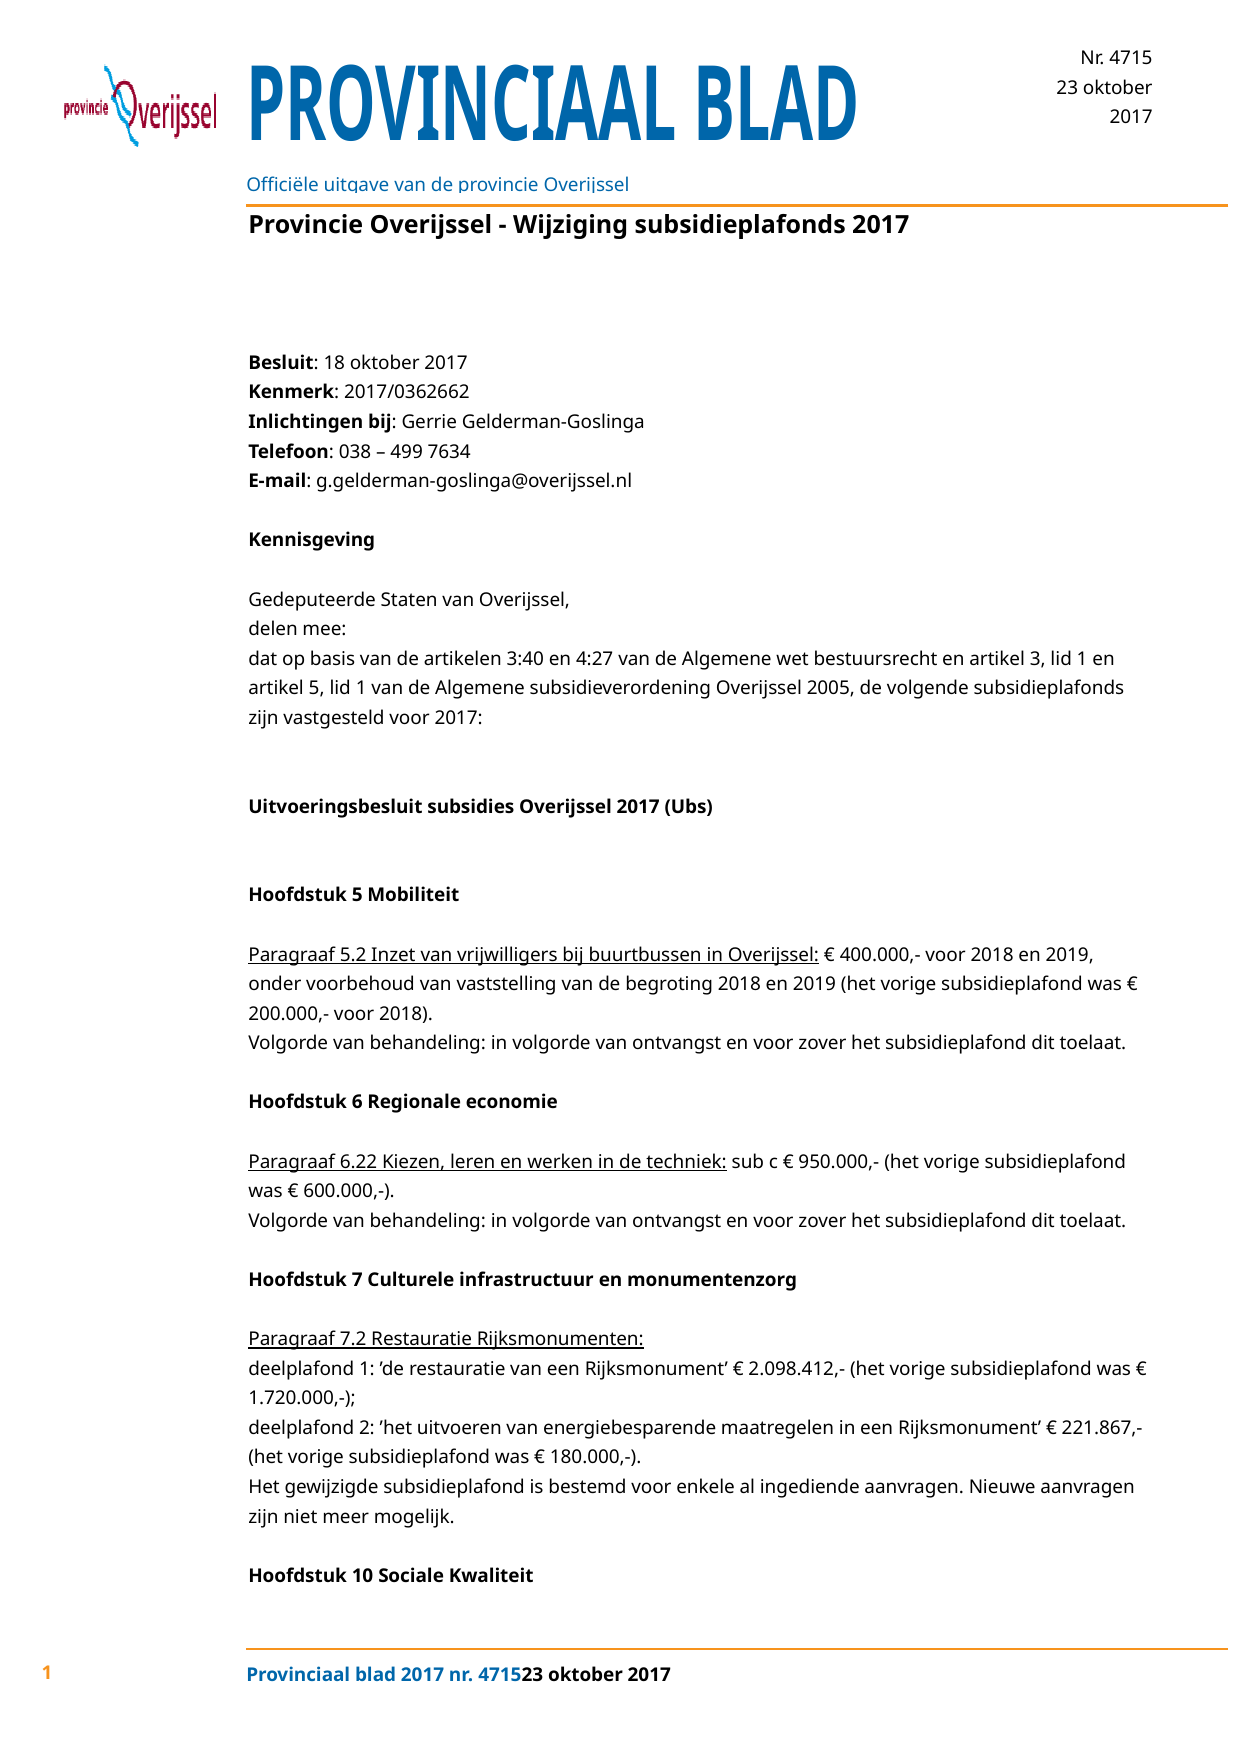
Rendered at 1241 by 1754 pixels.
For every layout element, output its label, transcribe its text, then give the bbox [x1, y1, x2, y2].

text deelplafond 2: ’het uitvoeren van energiebesparende maatregelen in een Rijksmonument’ € 221.867,- (het vorige subsidieplafond was € 180.000,-). [248, 1414, 1152, 1469]
text Gedeputeerde Staten van Overijssel, [248, 586, 1152, 612]
text E-mail: g.gelderman-goslinga@overijssel.nl [248, 467, 1152, 493]
text Inlichtingen bij: Gerrie Gelderman-Goslinga [248, 408, 1152, 434]
text Volgorde van behandeling: in volgorde van ontvangst en voor zover het subsidieplafond dit toelaat. [248, 1029, 1152, 1055]
text Paragraaf 6.22 Kiezen, leren en werken in de techniek: sub c € 950.000,- (het vorige subsidieplafond was € 600.000,-). [248, 1148, 1152, 1203]
text Uitvoeringsbesluit subsidies Overijssel 2017 (Ubs) [248, 793, 1152, 819]
text Hoofdstuk 10 Sociale Kwaliteit [248, 1562, 1152, 1588]
text Telefoon: 038 – 499 7634 [248, 438, 1152, 464]
text delen mee: [248, 615, 1152, 641]
text Kenmerk: 2017/0362662 [248, 379, 1152, 404]
text Besluit: 18 oktober 2017 [248, 349, 1152, 375]
text Kennisgeving [248, 527, 1152, 552]
text deelplafond 1: ’de restauratie van een Rijksmonument’ € 2.098.412,- (het vorige subsidieplafond was € 1.720.000,-); [248, 1355, 1152, 1410]
text Hoofdstuk 5 Mobiliteit [248, 882, 1152, 907]
text Provincie Overijssel - Wijziging subsidieplafonds 2017 [248, 207, 1152, 241]
text Volgorde van behandeling: in volgorde van ontvangst en voor zover het subsidieplafond dit toelaat. [248, 1207, 1152, 1233]
text Paragraaf 5.2 Inzet van vrijwilligers bij buurtbussen in Overijssel: € 400.000,- voor 2018 en 2019, onder voorbehoud van vaststelling van de begroting 2018 en 2019 (het vorige subsidieplafond was € 200.000,- voor 2018). [248, 941, 1152, 1026]
text Paragraaf 7.2 Restauratie Rijksmonumenten: [248, 1325, 1152, 1351]
text Het gewijzigde subsidieplafond is bestemd voor enkele al ingediende aanvragen. Nieuwe aanvragen zijn niet meer mogelijk. [248, 1473, 1152, 1529]
picture [41, 47, 231, 172]
text Hoofdstuk 6 Regionale economie [248, 1089, 1152, 1114]
text Hoofdstuk 7 Culturele infrastructuur en monumentenzorg [248, 1266, 1152, 1292]
text dat op basis van de artikelen 3:40 en 4:27 van de Algemene wet bestuursrecht en artikel 3, lid 1 en artikel 5, lid 1 van de Algemene subsidieverordening Overijssel 2005, de volgende subsidieplafonds zijn vastgesteld voor 2017: [248, 645, 1152, 730]
